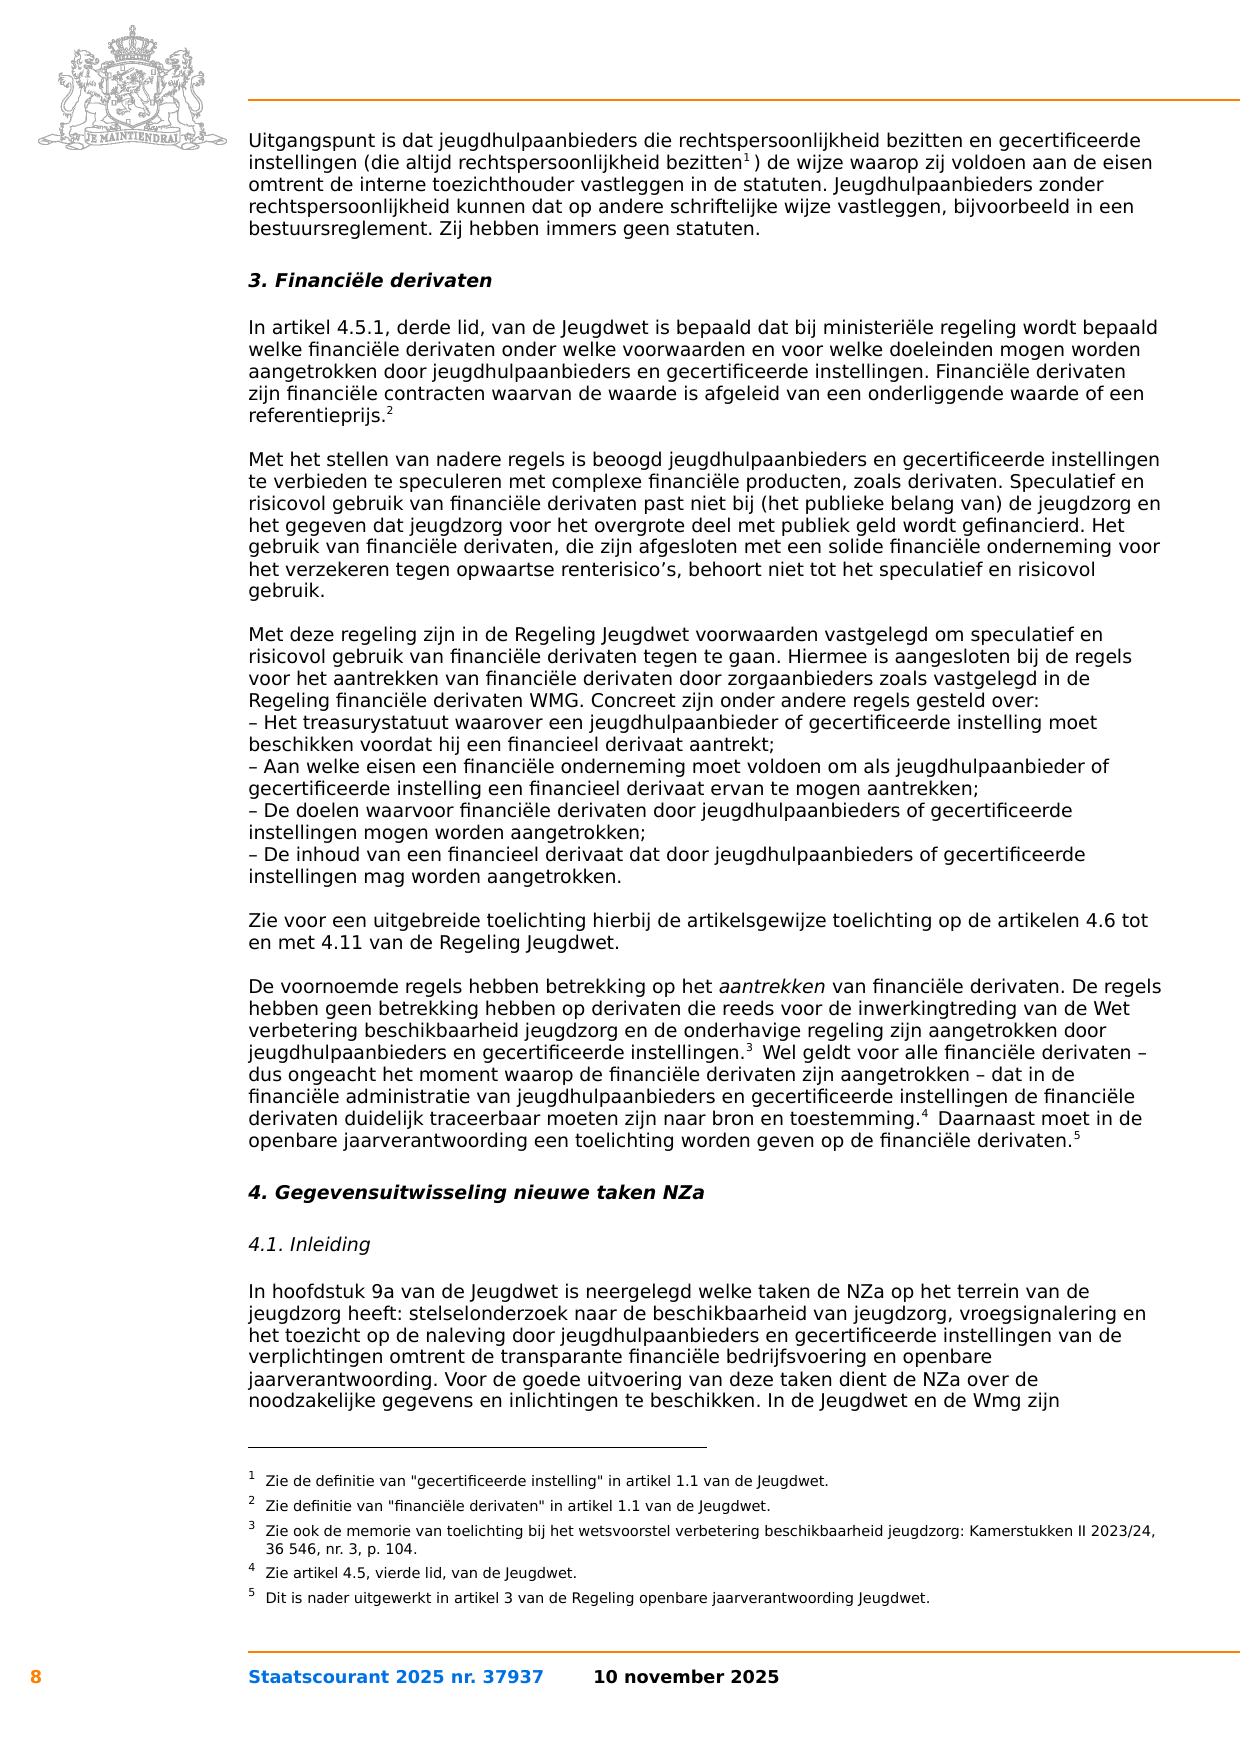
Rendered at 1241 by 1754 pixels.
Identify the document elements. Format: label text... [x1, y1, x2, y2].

text Zie voor een uitgebreide toelichting hierbij de artikelsgewijze toelichting op de artikelen 4.6 tot en met 4.11 van de Regeling Jeugdwet. [248, 910, 1163, 954]
text Uitgangspunt is dat jeugdhulpaanbieders die rechtspersoonlijkheid bezitten en gecertificeerde instellingen (die altijd rechtspersoonlijkheid bezitten) de wijze waarop zij voldoen aan de eisen omtrent de interne toezichthouder vastleggen in de statuten. Jeugdhulpaanbieders zonder rechtspersoonlijkheid kunnen dat op andere schriftelijke wijze vastleggen, bijvoorbeeld in een bestuursreglement. Zij hebben immers geen statuten. [248, 130, 1163, 240]
text Zie ook de memorie van toelichting bij het wetsvoorstel verbetering beschikbaarheid jeugdzorg: Kamerstukken II 2023/24, 36 546, nr. 3, p. 104. [248, 1519, 1163, 1558]
text – Het treasurystatuut waarover een jeugdhulpaanbieder of gecertificeerde instelling moet beschikken voordat hij een financieel derivaat aantrekt; [248, 712, 1163, 756]
text – De inhoud van een financieel derivaat dat door jeugdhulpaanbieders of gecertificeerde instellingen mag worden aangetrokken. [248, 844, 1163, 888]
text Zie definitie van "financiële derivaten" in artikel 1.1 van de Jeugdwet. [248, 1494, 1163, 1516]
text Zie de definitie van "gecertificeerde instelling" in artikel 1.1 van de Jeugdwet. [248, 1469, 1163, 1491]
text – Aan welke eisen een financiële onderneming moet voldoen om als jeugdhulpaanbieder of gecertificeerde instelling een financieel derivaat ervan te mogen aantrekken; [248, 756, 1163, 800]
text Dit is nader uitgewerkt in artikel 3 van de Regeling openbare jaarverantwoording Jeugdwet. [248, 1586, 1163, 1608]
text De voornoemde regels hebben betrekking op het aantrekken van financiële derivaten. De regels hebben geen betrekking hebben op derivaten die reeds voor de inwerkingtreding van de Wet verbetering beschikbaarheid jeugdzorg en de onderhavige regeling zijn aangetrokken door jeugdhulpaanbieders en gecertificeerde instellingen. Wel geldt voor alle financiële derivaten – dus ongeacht het moment waarop de financiële derivaten zijn aangetrokken – dat in de financiële administratie van jeugdhulpaanbieders en gecertificeerde instellingen de financiële derivaten duidelijk traceerbaar moeten zijn naar bron en toestemming. Daarnaast moet in de openbare jaarverantwoording een toelichting worden geven op de financiële derivaten. [248, 976, 1163, 1152]
subtitle 4. Gegevensuitwisseling nieuwe taken NZa [248, 1182, 1163, 1203]
text In hoofdstuk 9a van de Jeugdwet is neergelegd welke taken de NZa op het terrein van de jeugdzorg heeft: stelselonderzoek naar de beschikbaarheid van jeugdzorg, vroegsignalering en het toezicht op de naleving door jeugdhulpaanbieders en gecertificeerde instellingen van de verplichtingen omtrent de transparante financiële bedrijfsvoering en openbare jaarverantwoording. Voor de goede uitvoering van deze taken dient de NZa over de noodzakelijke gegevens en inlichtingen te beschikken. In de Jeugdwet en de Wmg zijn [248, 1281, 1163, 1412]
subtitle 3. Financiële derivaten [248, 270, 1163, 292]
text Zie artikel 4.5, vierde lid, van de Jeugdwet. [248, 1561, 1163, 1583]
text – De doelen waarvoor financiële derivaten door jeugdhulpaanbieders of gecertificeerde instellingen mogen worden aangetrokken; [248, 800, 1163, 844]
text Met deze regeling zijn in de Regeling Jeugdwet voorwaarden vastgelegd om speculatief en risicovol gebruik van financiële derivaten tegen te gaan. Hiermee is aangesloten bij de regels voor het aantrekken van financiële derivaten door zorgaanbieders zoals vastgelegd in de Regeling financiële derivaten WMG. Concreet zijn onder andere regels gesteld over: [248, 624, 1163, 712]
subtitle 4.1. Inleiding [248, 1233, 1163, 1256]
text In artikel 4.5.1, derde lid, van de Jeugdwet is bepaald dat bij ministeriële regeling wordt bepaald welke financiële derivaten onder welke voorwaarden en voor welke doeleinden mogen worden aangetrokken door jeugdhulpaanbieders en gecertificeerde instellingen. Financiële derivaten zijn financiële contracten waarvan de waarde is afgeleid van een onderliggende waarde of een referentieprijs. [248, 317, 1163, 427]
picture [38, 25, 227, 150]
text Met het stellen van nadere regels is beoogd jeugdhulpaanbieders en gecertificeerde instellingen te verbieden te speculeren met complexe financiële producten, zoals derivaten. Speculatief en risicovol gebruik van financiële derivaten past niet bij (het publieke belang van) de jeugdzorg en het gegeven dat jeugdzorg voor het overgrote deel met publiek geld wordt gefinancierd. Het gebruik van financiële derivaten, die zijn afgesloten met een solide financiële onderneming voor het verzekeren tegen opwaartse renterisico’s, behoort niet tot het speculatief en risicovol gebruik. [248, 448, 1163, 602]
